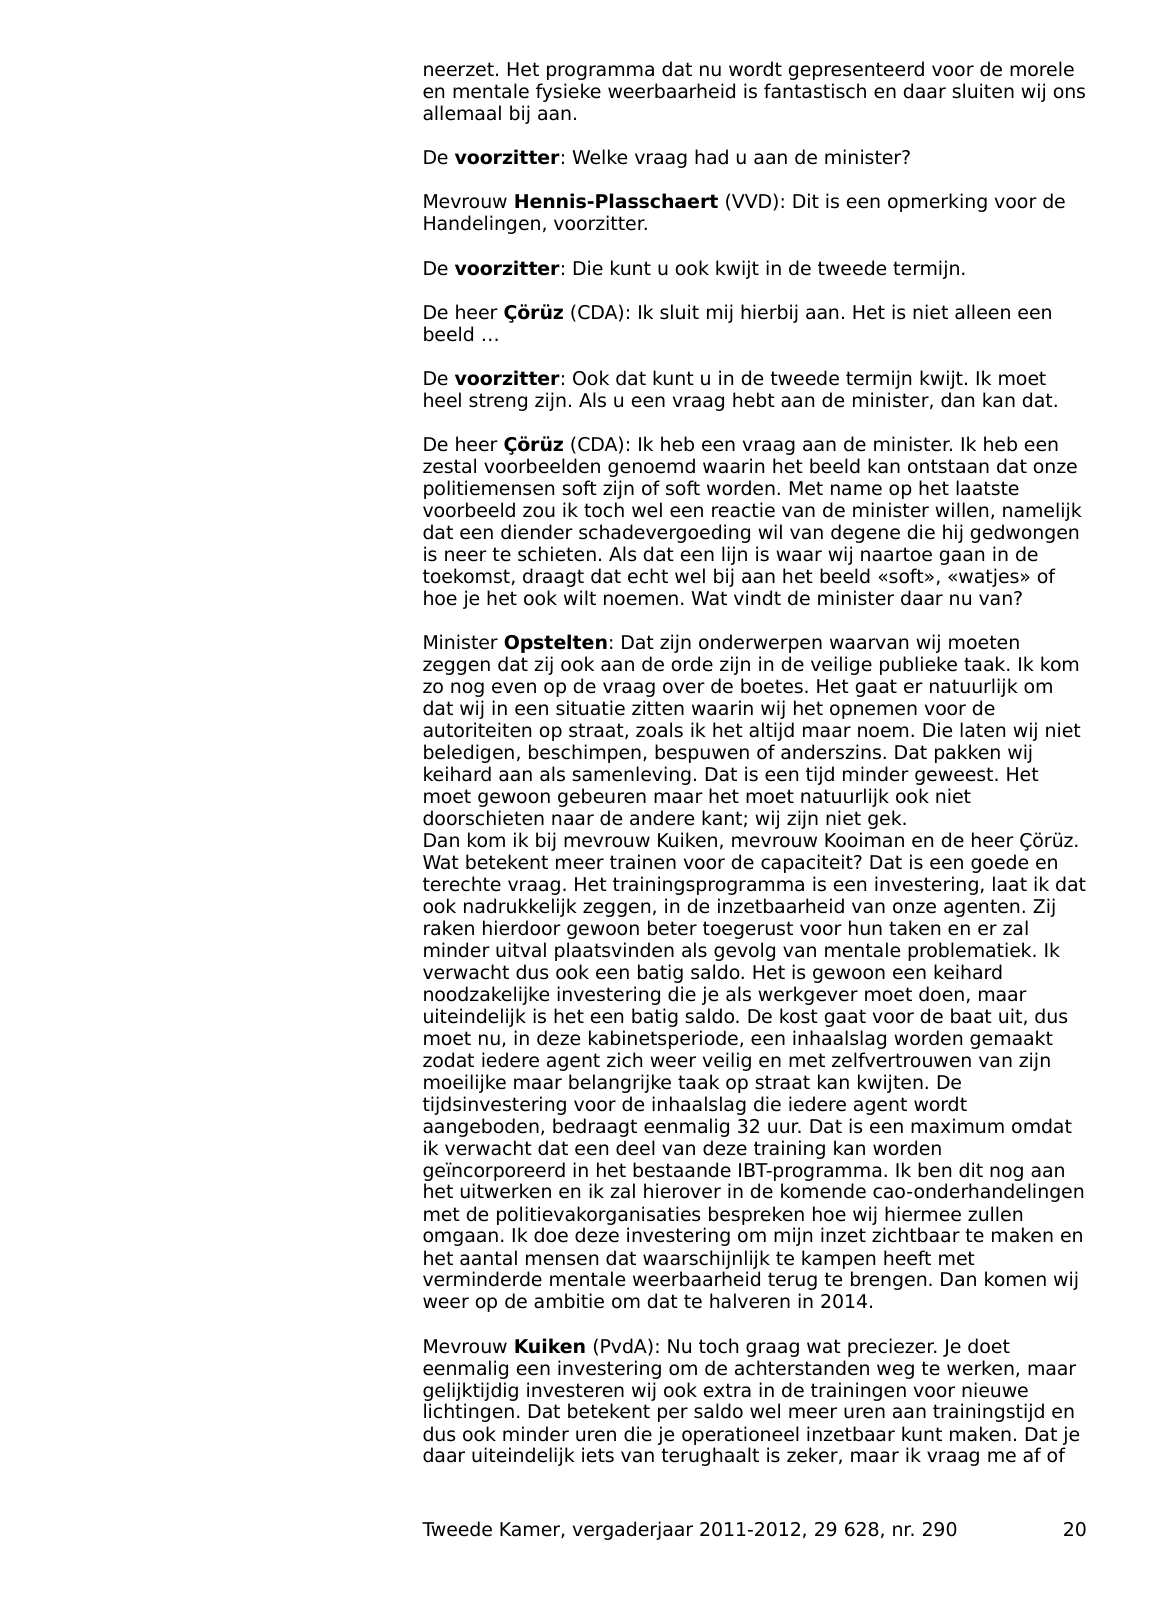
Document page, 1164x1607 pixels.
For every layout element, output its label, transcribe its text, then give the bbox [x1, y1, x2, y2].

text De voorzitter: Ook dat kunt u in de tweede termijn kwijt. Ik moet heel streng zijn. Als u een vraag hebt aan de minister, dan kan dat. [422, 368, 1087, 412]
text Dan kom ik bij mevrouw Kuiken, mevrouw Kooiman en de heer Çörüz. Wat betekent meer trainen voor de capaciteit? Dat is een goede en terechte vraag. Het trainingsprogramma is een investering, laat ik dat ook nadrukkelijk zeggen, in de inzetbaarheid van onze agenten. Zij raken hierdoor gewoon beter toegerust voor hun taken en er zal minder uitval plaatsvinden als gevolg van mentale problematiek. Ik verwacht dus ook een batig saldo. Het is gewoon een keihard noodzakelijke investering die je als werkgever moet doen, maar uiteindelijk is het een batig saldo. De kost gaat voor de baat uit, dus moet nu, in deze kabinetsperiode, een inhaalslag worden gemaakt zodat iedere agent zich weer veilig en met zelfvertrouwen van zijn moeilijke maar belangrijke taak op straat kan kwijten. De tijdsinvestering voor de inhaalslag die iedere agent wordt aangeboden, bedraagt eenmalig 32 uur. Dat is een maximum omdat ik verwacht dat een deel van deze training kan worden geïncorporeerd in het bestaande IBT-programma. Ik ben dit nog aan het uitwerken en ik zal hierover in de komende cao-onderhandelingen met de politievakorganisaties bespreken hoe wij hiermee zullen omgaan. Ik doe deze investering om mijn inzet zichtbaar te maken en het aantal mensen dat waarschijnlijk te kampen heeft met verminderde mentale weerbaarheid terug te brengen. Dan komen wij weer op de ambitie om dat te halveren in 2014. [422, 830, 1087, 1313]
text De heer Çörüz (CDA): Ik heb een vraag aan de minister. Ik heb een zestal voorbeelden genoemd waarin het beeld kan ontstaan dat onze politiemensen soft zijn of soft worden. Met name op het laatste voorbeeld zou ik toch wel een reactie van de minister willen, namelijk dat een diender schadevergoeding wil van degene die hij gedwongen is neer te schieten. Als dat een lijn is waar wij naartoe gaan in de toekomst, draagt dat echt wel bij aan het beeld «soft», «watjes» of hoe je het ook wilt noemen. Wat vindt de minister daar nu van? [422, 434, 1087, 610]
text De voorzitter: Welke vraag had u aan de minister? [422, 147, 1087, 169]
text neerzet. Het programma dat nu wordt gepresenteerd voor de morele en mentale fysieke weerbaarheid is fantastisch en daar sluiten wij ons allemaal bij aan. [422, 59, 1087, 125]
text Mevrouw Hennis-Plasschaert (VVD): Dit is een opmerking voor de Handelingen, voorzitter. [422, 191, 1087, 235]
text De heer Çörüz (CDA): Ik sluit mij hierbij aan. Het is niet alleen een beeld … [422, 302, 1087, 346]
text De voorzitter: Die kunt u ook kwijt in de tweede termijn. [422, 257, 1087, 279]
text Mevrouw Kuiken (PvdA): Nu toch graag wat preciezer. Je doet eenmalig een investering om de achterstanden weg te werken, maar gelijktijdig investeren wij ook extra in de trainingen voor nieuwe lichtingen. Dat betekent per saldo wel meer uren aan trainingstijd en dus ook minder uren die je operationeel inzetbaar kunt maken. Dat je daar uiteindelijk iets van terughaalt is zeker, maar ik vraag me af of [422, 1336, 1087, 1467]
text Minister Opstelten: Dat zijn onderwerpen waarvan wij moeten zeggen dat zij ook aan de orde zijn in de veilige publieke taak. Ik kom zo nog even op de vraag over de boetes. Het gaat er natuurlijk om dat wij in een situatie zitten waarin wij het opnemen voor de autoriteiten op straat, zoals ik het altijd maar noem. Die laten wij niet beledigen, beschimpen, bespuwen of anderszins. Dat pakken wij keihard aan als samenleving. Dat is een tijd minder geweest. Het moet gewoon gebeuren maar het moet natuurlijk ook niet doorschieten naar de andere kant; wij zijn niet gek. [422, 632, 1087, 830]
